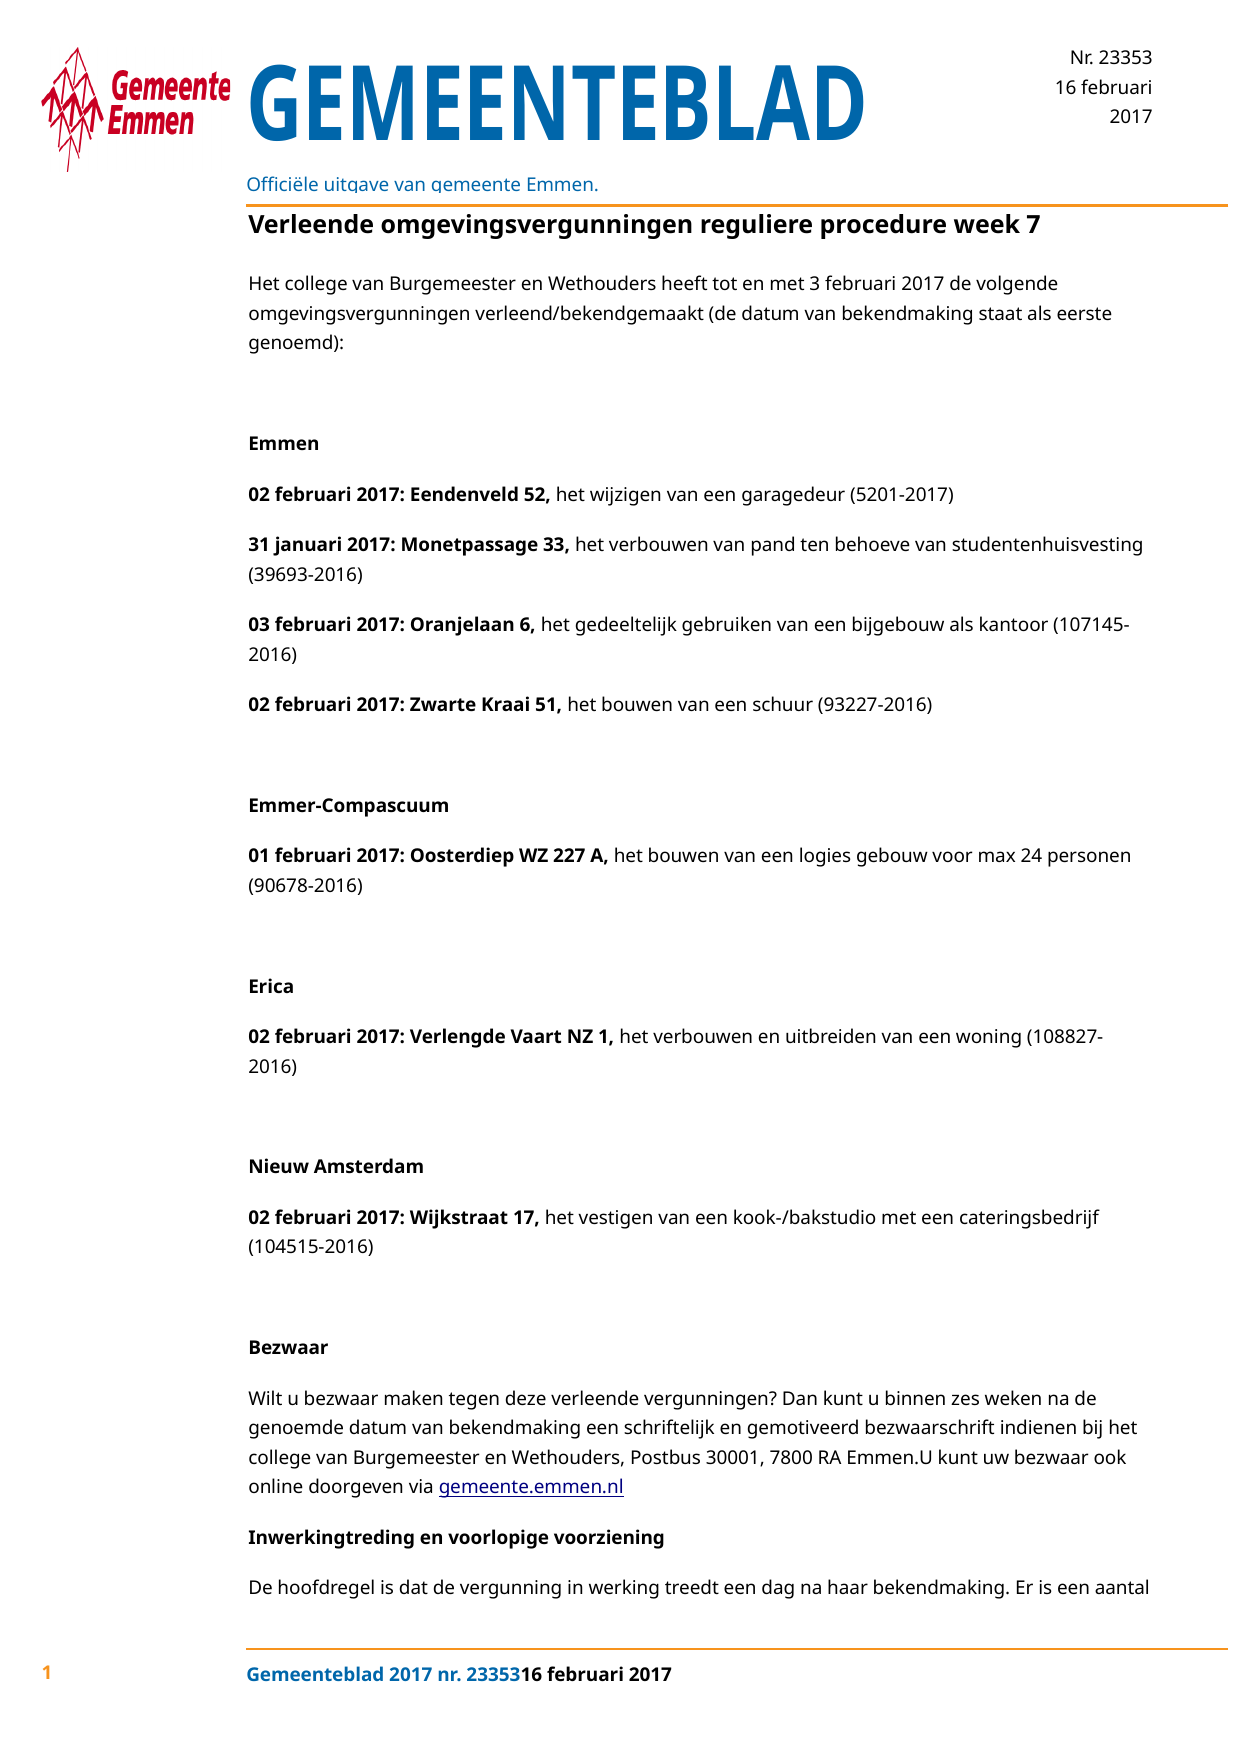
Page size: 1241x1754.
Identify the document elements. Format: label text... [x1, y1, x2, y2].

text 02 februari 2017: Zwarte Kraai 51, het bouwen van een schuur (93227-2016) [248, 691, 1152, 717]
text Het college van Burgemeester en Wethouders heeft tot en met 3 februari 2017 de volgende omgevingsvergunningen verleend/bekendgemaakt (de datum van bekendmaking staat als eerste genoemd): [248, 270, 1152, 355]
text Inwerkingtreding en voorlopige voorziening [248, 1524, 1152, 1550]
text Wilt u bezwaar maken tegen deze verleende vergunningen? Dan kunt u binnen zes weken na de genoemde datum van bekendmaking een schriftelijk en gemotiveerd bezwaarschrift indienen bij het college van Burgemeester en Wethouders, Postbus 30001, 7800 RA Emmen.U kunt uw bezwaar ook online doorgeven via gemeente.emmen.nl [248, 1385, 1152, 1499]
text Verleende omgevingsvergunningen reguliere procedure week 7 [248, 207, 1152, 241]
text 01 februari 2017: Oosterdiep WZ 227 A, het bouwen van een logies gebouw voor max 24 personen (90678-2016) [248, 842, 1152, 898]
text Bezwaar [248, 1334, 1152, 1360]
text 31 januari 2017: Monetpassage 33, het verbouwen van pand ten behoeve van studentenhuisvesting (39693-2016) [248, 531, 1152, 586]
text 02 februari 2017: Verlengde Vaart NZ 1, het verbouwen en uitbreiden van een woning (108827-2016) [248, 1023, 1152, 1078]
text Emmer-Compascuum [248, 792, 1152, 818]
text 02 februari 2017: Eendenveld 52, het wijzigen van een garagedeur (5201-2017) [248, 481, 1152, 506]
text Erica [248, 973, 1152, 998]
text Nieuw Amsterdam [248, 1154, 1152, 1179]
text Emmen [248, 430, 1152, 456]
picture [41, 47, 231, 172]
text 02 februari 2017: Wijkstraat 17, het vestigen van een kook-/bakstudio met een cateringsbedrijf (104515-2016) [248, 1204, 1152, 1259]
text 03 februari 2017: Oranjelaan 6, het gedeeltelijk gebruiken van een bijgebouw als kantoor (107145-2016) [248, 611, 1152, 666]
text De hoofdregel is dat de vergunning in werking treedt een dag na haar bekendmaking. Er is een aantal [248, 1574, 1152, 1600]
